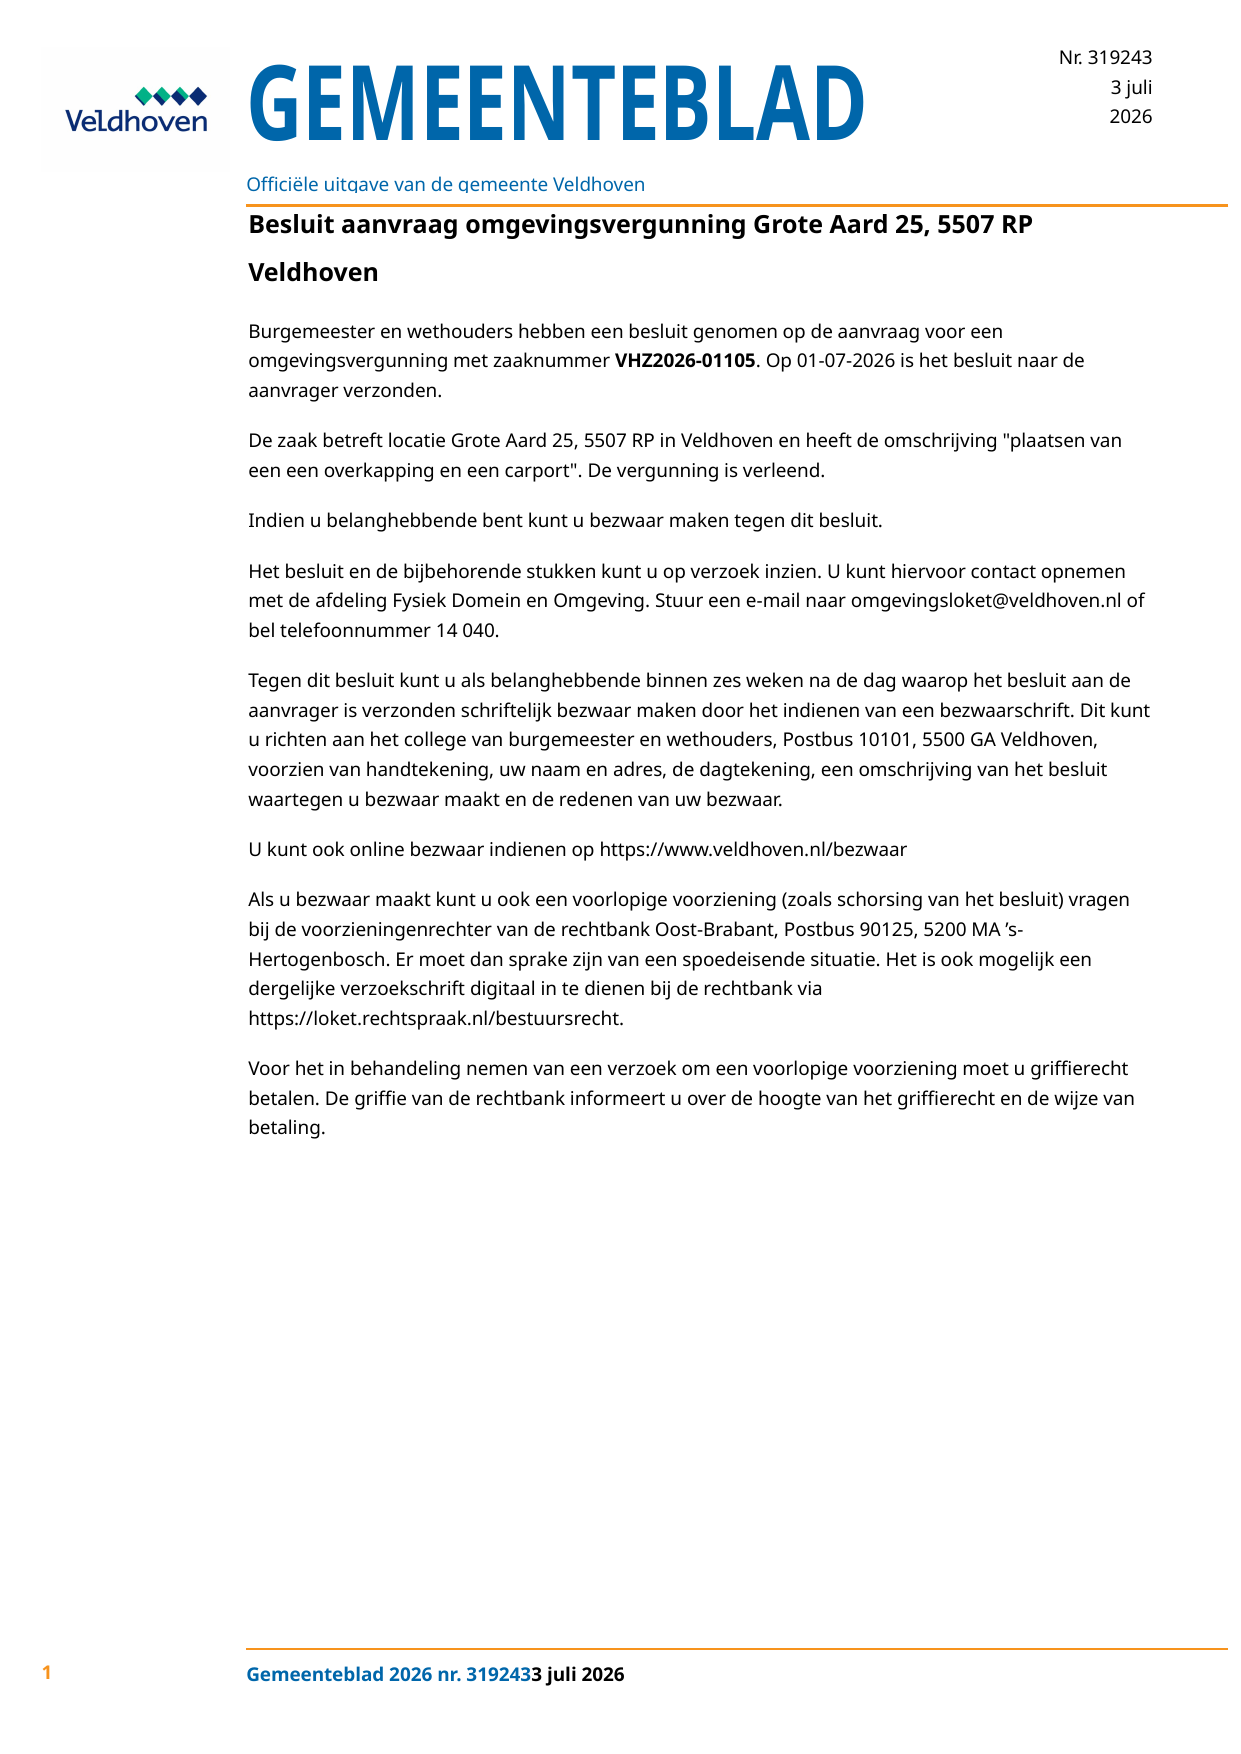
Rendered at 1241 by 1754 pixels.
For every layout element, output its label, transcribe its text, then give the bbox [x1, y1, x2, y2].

text Burgemeester en wethouders hebben een besluit genomen op de aanvraag voor een omgevingsvergunning met zaaknummer VHZ2026-01105. Op 01-07-2026 is het besluit naar de aanvrager verzonden. [248, 318, 1152, 403]
picture [41, 47, 231, 172]
text De zaak betreft locatie Grote Aard 25, 5507 RP in Veldhoven en heeft de omschrijving "plaatsen van een een overkapping en een carport". De vergunning is verleend. [248, 427, 1152, 483]
text Tegen dit besluit kunt u als belanghebbende binnen zes weken na de dag waarop het besluit aan de aanvrager is verzonden schriftelijk bezwaar maken door het indienen van een bezwaarschrift. Dit kunt u richten aan het college van burgemeester en wethouders, Postbus 10101, 5500 GA Veldhoven, voorzien van handtekening, uw naam en adres, de dagtekening, een omschrijving van het besluit waartegen u bezwaar maakt en de redenen van uw bezwaar. [248, 667, 1152, 812]
text Als u bezwaar maakt kunt u ook een voorlopige voorziening (zoals schorsing van het besluit) vragen bij de voorzieningenrechter van de rechtbank Oost-Brabant, Postbus 90125, 5200 MA ’s-Hertogenbosch. Er moet dan sprake zijn van een spoedeisende situatie. Het is ook mogelijk een dergelijke verzoekschrift digitaal in te dienen bij de rechtbank via https://loket.rechtspraak.nl/bestuursrecht. [248, 887, 1152, 1031]
text Voor het in behandeling nemen van een verzoek om een voorlopige voorziening moet u griffierecht betalen. De griffie van de rechtbank informeert u over de hoogte van het griffierecht en de wijze van betaling. [248, 1055, 1152, 1140]
text Het besluit en de bijbehorende stukken kunt u op verzoek inzien. U kunt hiervoor contact opnemen met de afdeling Fysiek Domein en Omgeving. Stuur een e-mail naar omgevingsloket@veldhoven.nl of bel telefoonnummer 14 040. [248, 558, 1152, 643]
text U kunt ook online bezwaar indienen op https://www.veldhoven.nl/bezwaar [248, 836, 1152, 862]
text Besluit aanvraag omgevingsvergunning Grote Aard 25, 5507 RP Veldhoven [248, 207, 1152, 288]
text Indien u belanghebbende bent kunt u bezwaar maken tegen dit besluit. [248, 507, 1152, 533]
